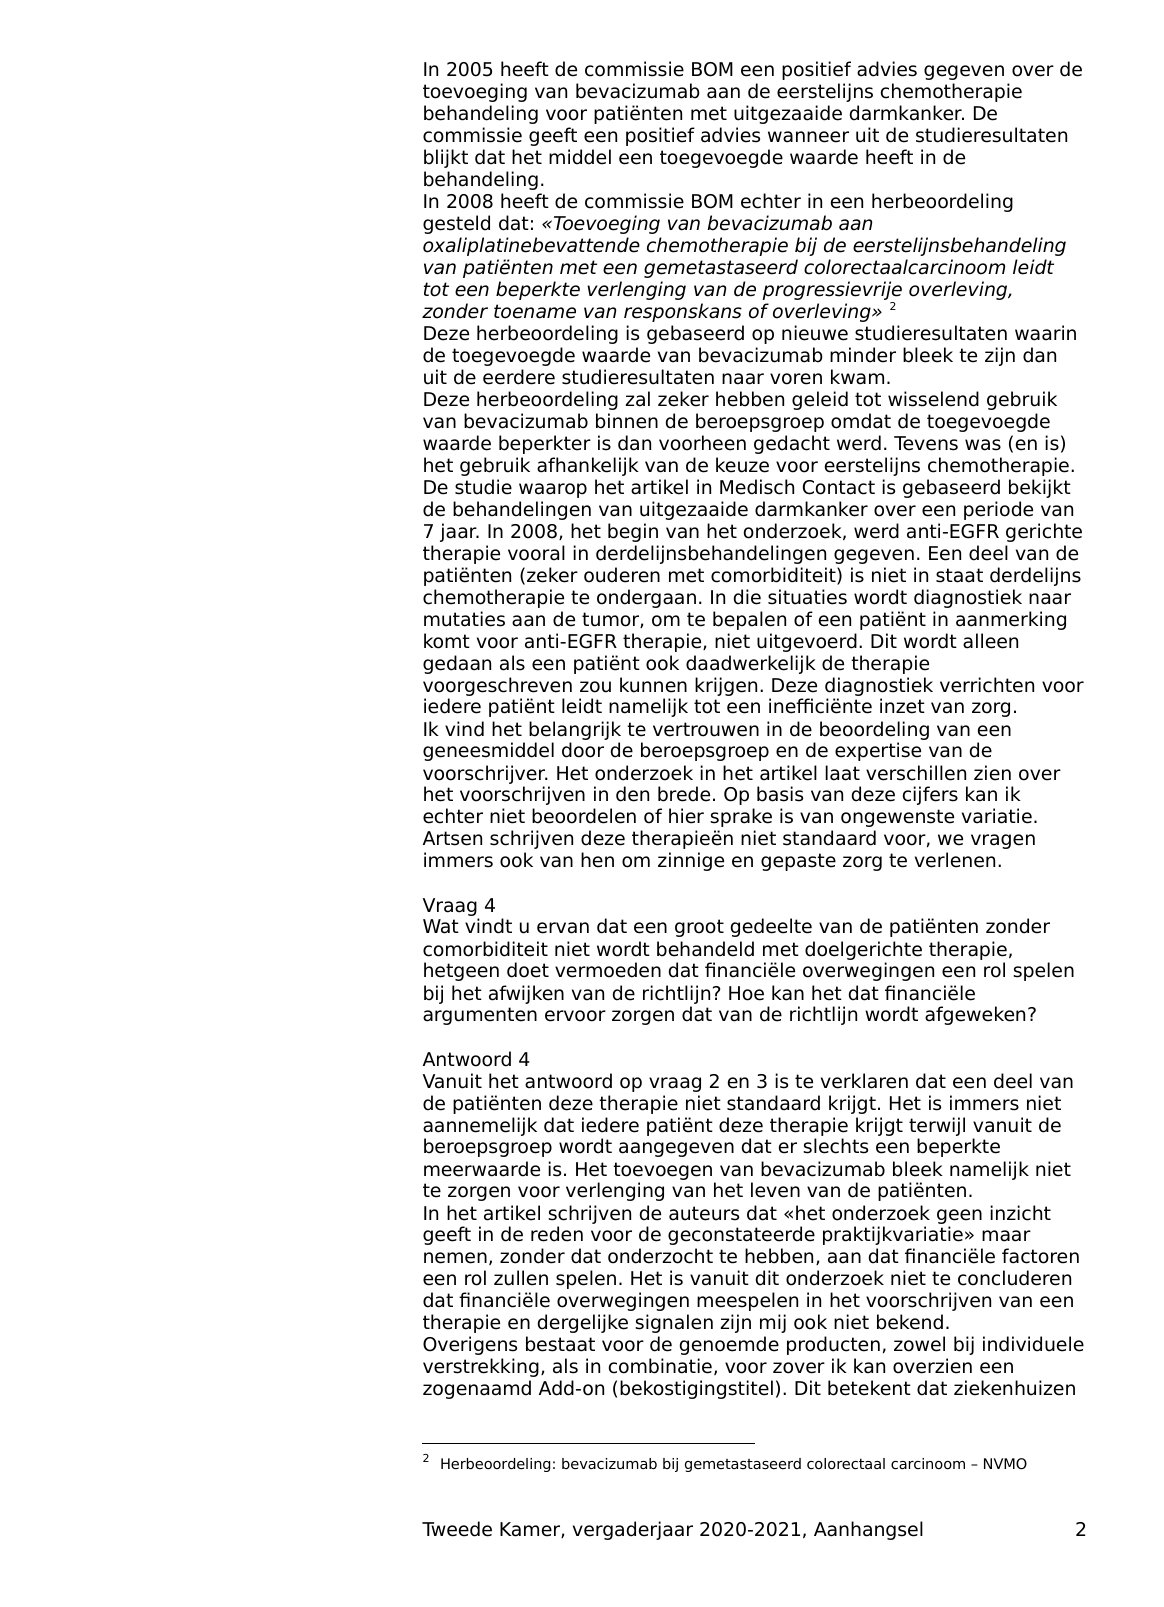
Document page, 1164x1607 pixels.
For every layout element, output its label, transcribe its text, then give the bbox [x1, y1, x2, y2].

text Ik vind het belangrijk te vertrouwen in de beoordeling van een geneesmiddel door de beroepsgroep en de expertise van de voorschrijver. Het onderzoek in het artikel laat verschillen zien over het voorschrijven in den brede. Op basis van deze cijfers kan ik echter niet beoordelen of hier sprake is van ongewenste variatie. Artsen schrijven deze therapieën niet standaard voor, we vragen immers ook van hen om zinnige en gepaste zorg te verlenen. [422, 718, 1087, 872]
text Antwoord 4 [422, 1048, 1087, 1071]
text In het artikel schrijven de auteurs dat «het onderzoek geen inzicht geeft in de reden voor de geconstateerde praktijkvariatie» maar nemen, zonder dat onderzocht te hebben, aan dat financiële factoren een rol zullen spelen. Het is vanuit dit onderzoek niet te concluderen dat financiële overwegingen meespelen in het voorschrijven van een therapie en dergelijke signalen zijn mij ook niet bekend. [422, 1202, 1087, 1334]
text Vanuit het antwoord op vraag 2 en 3 is te verklaren dat een deel van de patiënten deze therapie niet standaard krijgt. Het is immers niet aannemelijk dat iedere patiënt deze therapie krijgt terwijl vanuit de beroepsgroep wordt aangegeven dat er slechts een beperkte meerwaarde is. Het toevoegen van bevacizumab bleek namelijk niet te zorgen voor verlenging van het leven van de patiënten. [422, 1071, 1087, 1202]
text Deze herbeoordeling zal zeker hebben geleid tot wisselend gebruik van bevacizumab binnen de beroepsgroep omdat de toegevoegde waarde beperkter is dan voorheen gedacht werd. Tevens was (en is) het gebruik afhankelijk van de keuze voor eerstelijns chemotherapie. [422, 389, 1087, 477]
text Deze herbeoordeling is gebaseerd op nieuwe studieresultaten waarin de toegevoegde waarde van bevacizumab minder bleek te zijn dan uit de eerdere studieresultaten naar voren kwam. [422, 323, 1087, 389]
text Overigens bestaat voor de genoemde producten, zowel bij individuele verstrekking, als in combinatie, voor zover ik kan overzien een zogenaamd Add-on (bekostigingstitel). Dit betekent dat ziekenhuizen [422, 1334, 1087, 1400]
text In 2005 heeft de commissie BOM een positief advies gegeven over de toevoeging van bevacizumab aan de eerstelijns chemotherapie behandeling voor patiënten met uitgezaaide darmkanker. De commissie geeft een positief advies wanneer uit de studieresultaten blijkt dat het middel een toegevoegde waarde heeft in de behandeling. [422, 59, 1087, 191]
text Herbeoordeling: bevacizumab bij gemetastaseerd colorectaal carcinoom – NVMO [422, 1452, 1087, 1474]
text Vraag 4 [422, 894, 1087, 916]
text Wat vindt u ervan dat een groot gedeelte van de patiënten zonder comorbiditeit niet wordt behandeld met doelgerichte therapie, hetgeen doet vermoeden dat financiële overwegingen een rol spelen bij het afwijken van de richtlijn? Hoe kan het dat financiële argumenten ervoor zorgen dat van de richtlijn wordt afgeweken? [422, 916, 1087, 1026]
text In 2008 heeft de commissie BOM echter in een herbeoordeling gesteld dat: «Toevoeging van bevacizumab aan oxaliplatinebevattende chemotherapie bij de eerstelijnsbehandeling van patiënten met een gemetastaseerd colorectaalcarcinoom leidt tot een beperkte verlenging van de progressievrije overleving, zonder toename van responskans of overleving» [422, 191, 1087, 323]
text De studie waarop het artikel in Medisch Contact is gebaseerd bekijkt de behandelingen van uitgezaaide darmkanker over een periode van 7 jaar. In 2008, het begin van het onderzoek, werd anti-EGFR gerichte therapie vooral in derdelijnsbehandelingen gegeven. Een deel van de patiënten (zeker ouderen met comorbiditeit) is niet in staat derdelijns chemotherapie te ondergaan. In die situaties wordt diagnostiek naar mutaties aan de tumor, om te bepalen of een patiënt in aanmerking komt voor anti-EGFR therapie, niet uitgevoerd. Dit wordt alleen gedaan als een patiënt ook daadwerkelijk de therapie voorgeschreven zou kunnen krijgen. Deze diagnostiek verrichten voor iedere patiënt leidt namelijk tot een inefficiënte inzet van zorg. [422, 477, 1087, 718]
